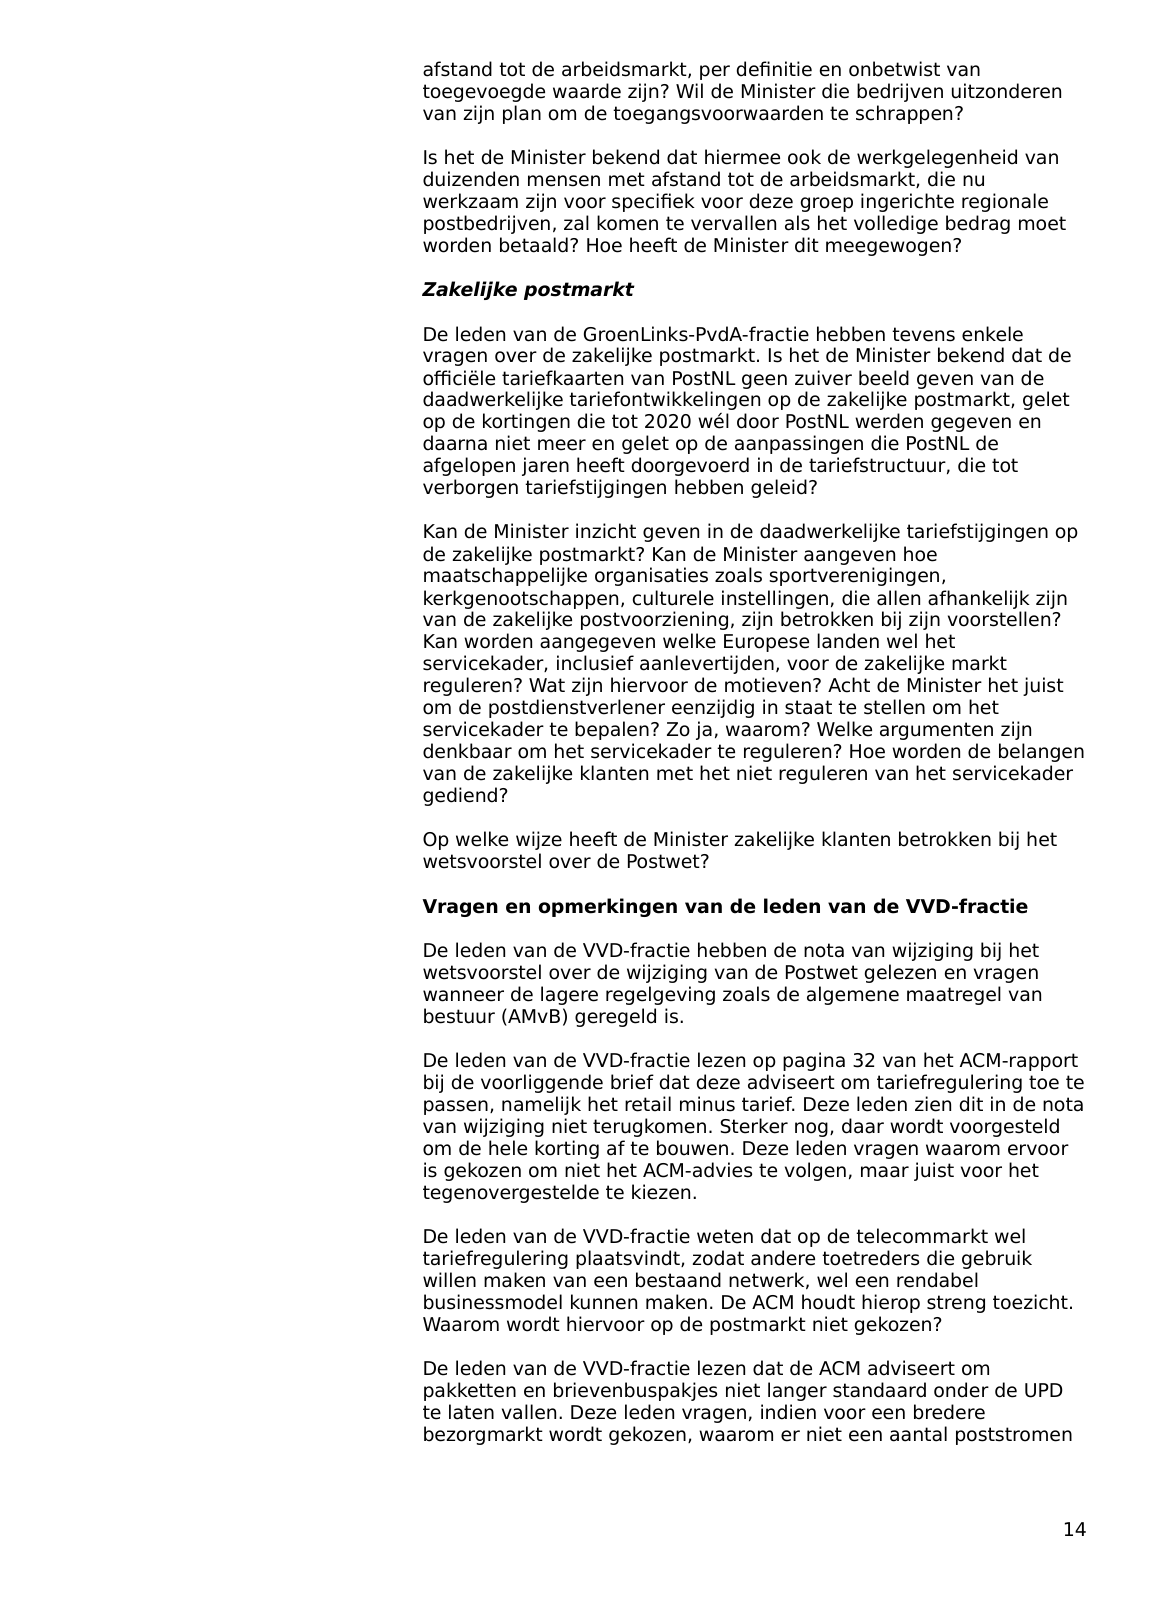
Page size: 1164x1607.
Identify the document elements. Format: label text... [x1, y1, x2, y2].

text De leden van de VVD-fractie lezen op pagina 32 van het ACM-rapport bij de voorliggende brief dat deze adviseert om tariefregulering toe te passen, namelijk het retail minus tarief. Deze leden zien dit in de nota van wijziging niet terugkomen. Sterker nog, daar wordt voorgesteld om de hele korting af te bouwen. Deze leden vragen waarom ervoor is gekozen om niet het ACM-advies te volgen, maar juist voor het tegenovergestelde te kiezen. [422, 1050, 1087, 1204]
text De leden van de VVD-fractie hebben de nota van wijziging bij het wetsvoorstel over de wijziging van de Postwet gelezen en vragen wanneer de lagere regelgeving zoals de algemene maatregel van bestuur (AMvB) geregeld is. [422, 940, 1087, 1028]
text De leden van de VVD-fractie weten dat op de telecommarkt wel tariefregulering plaatsvindt, zodat andere toetreders die gebruik willen maken van een bestaand netwerk, wel een rendabel businessmodel kunnen maken. De ACM houdt hierop streng toezicht. Waarom wordt hiervoor op de postmarkt niet gekozen? [422, 1226, 1087, 1336]
text De leden van de VVD-fractie lezen dat de ACM adviseert om pakketten en brievenbuspakjes niet langer standaard onder de UPD te laten vallen. Deze leden vragen, indien voor een bredere bezorgmarkt wordt gekozen, waarom er niet een aantal poststromen [422, 1358, 1087, 1446]
text Kan de Minister inzicht geven in de daadwerkelijke tariefstijgingen op de zakelijke postmarkt? Kan de Minister aangeven hoe maatschappelijke organisaties zoals sportverenigingen, kerkgenootschappen, culturele instellingen, die allen afhankelijk zijn van de zakelijke postvoorziening, zijn betrokken bij zijn voorstellen? Kan worden aangegeven welke Europese landen wel het servicekader, inclusief aanlevertijden, voor de zakelijke markt reguleren? Wat zijn hiervoor de motieven? Acht de Minister het juist om de postdienstverlener eenzijdig in staat te stellen om het servicekader te bepalen? Zo ja, waarom? Welke argumenten zijn denkbaar om het servicekader te reguleren? Hoe worden de belangen van de zakelijke klanten met het niet reguleren van het servicekader gediend? [422, 521, 1087, 807]
text Is het de Minister bekend dat hiermee ook de werkgelegenheid van duizenden mensen met afstand tot de arbeidsmarkt, die nu werkzaam zijn voor specifiek voor deze groep ingerichte regionale postbedrijven, zal komen te vervallen als het volledige bedrag moet worden betaald? Hoe heeft de Minister dit meegewogen? [422, 147, 1087, 257]
subtitle Vragen en opmerkingen van de leden van de VVD-fractie [422, 896, 1087, 917]
subtitle Zakelijke postmarkt [422, 279, 1087, 301]
text Op welke wijze heeft de Minister zakelijke klanten betrokken bij het wetsvoorstel over de Postwet? [422, 829, 1087, 873]
text De leden van de GroenLinks-PvdA-fractie hebben tevens enkele vragen over de zakelijke postmarkt. Is het de Minister bekend dat de officiële tariefkaarten van PostNL geen zuiver beeld geven van de daadwerkelijke tariefontwikkelingen op de zakelijke postmarkt, gelet op de kortingen die tot 2020 wél door PostNL werden gegeven en daarna niet meer en gelet op de aanpassingen die PostNL de afgelopen jaren heeft doorgevoerd in de tariefstructuur, die tot verborgen tariefstijgingen hebben geleid? [422, 323, 1087, 499]
text afstand tot de arbeidsmarkt, per definitie en onbetwist van toegevoegde waarde zijn? Wil de Minister die bedrijven uitzonderen van zijn plan om de toegangsvoorwaarden te schrappen? [422, 59, 1087, 125]
